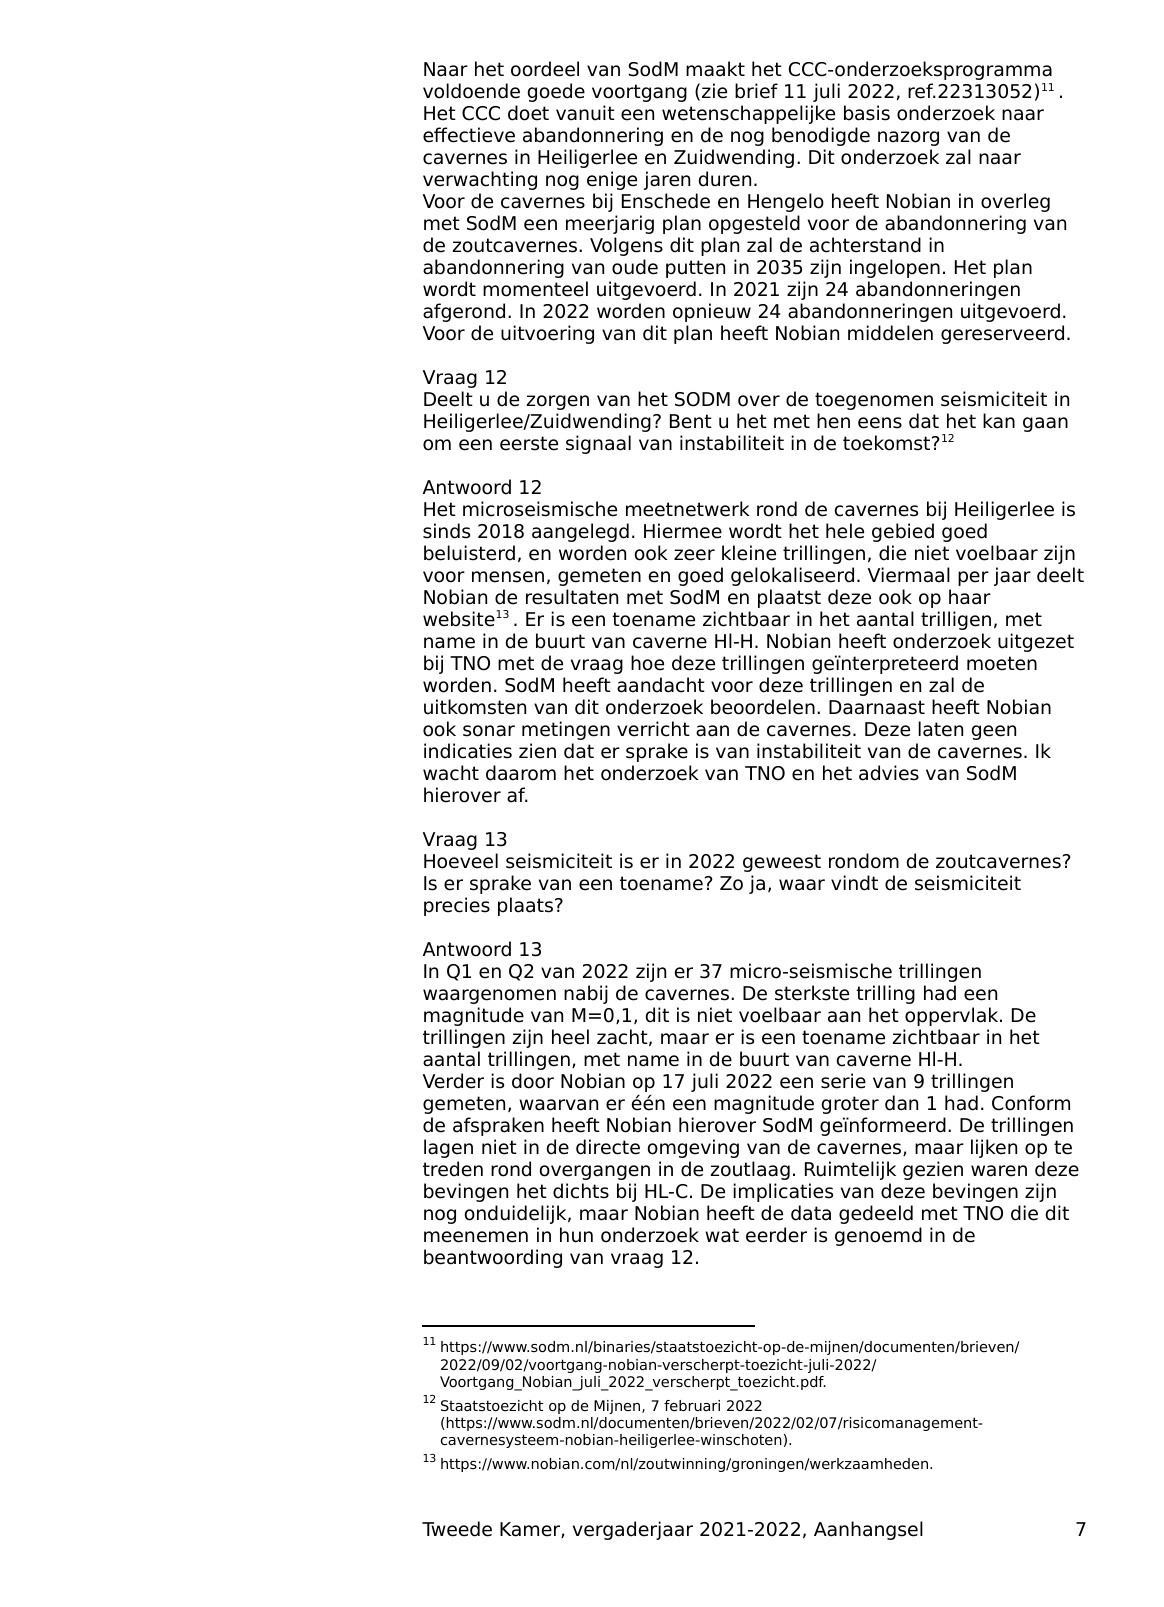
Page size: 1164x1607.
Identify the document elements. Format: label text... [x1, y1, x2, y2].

text https://www.sodm.nl/binaries/staatstoezicht-op-de-mijnen/documenten/brieven/2022/09/02/voortgang-nobian-verscherpt-toezicht-juli-2022/Voortgang_Nobian_juli_2022_verscherpt_toezicht.pdf. [422, 1335, 1087, 1391]
text Het microseismische meetnetwerk rond de cavernes bij Heiligerlee is sinds 2018 aangelegd. Hiermee wordt het hele gebied goed beluisterd, en worden ook zeer kleine trillingen, die niet voelbaar zijn voor mensen, gemeten en goed gelokaliseerd. Viermaal per jaar deelt Nobian de resultaten met SodM en plaatst deze ook op haar website. Er is een toename zichtbaar in het aantal trilligen, met name in de buurt van caverne Hl-H. Nobian heeft onderzoek uitgezet bij TNO met de vraag hoe deze trillingen geïnterpreteerd moeten worden. SodM heeft aandacht voor deze trillingen en zal de uitkomsten van dit onderzoek beoordelen. Daarnaast heeft Nobian ook sonar metingen verricht aan de cavernes. Deze laten geen indicaties zien dat er sprake is van instabiliteit van de cavernes. Ik wacht daarom het onderzoek van TNO en het advies van SodM hierover af. [422, 499, 1087, 807]
text Deelt u de zorgen van het SODM over de toegenomen seismiciteit in Heiligerlee/Zuidwending? Bent u het met hen eens dat het kan gaan om een eerste signaal van instabiliteit in de toekomst? [422, 389, 1087, 455]
text Naar het oordeel van SodM maakt het CCC-onderzoeksprogramma voldoende goede voortgang (zie brief 11 juli 2022, ref.22313052). Het CCC doet vanuit een wetenschappelijke basis onderzoek naar effectieve abandonnering en de nog benodigde nazorg van de cavernes in Heiligerlee en Zuidwending. Dit onderzoek zal naar verwachting nog enige jaren duren. [422, 59, 1087, 191]
text Vraag 13 [422, 829, 1087, 851]
text In Q1 en Q2 van 2022 zijn er 37 micro-seismische trillingen waargenomen nabij de cavernes. De sterkste trilling had een magnitude van M=0,1, dit is niet voelbaar aan het oppervlak. De trillingen zijn heel zacht, maar er is een toename zichtbaar in het aantal trillingen, met name in de buurt van caverne Hl-H. [422, 961, 1087, 1071]
text Vraag 12 [422, 367, 1087, 389]
text Voor de cavernes bij Enschede en Hengelo heeft Nobian in overleg met SodM een meerjarig plan opgesteld voor de abandonnering van de zoutcavernes. Volgens dit plan zal de achterstand in abandonnering van oude putten in 2035 zijn ingelopen. Het plan wordt momenteel uitgevoerd. In 2021 zijn 24 abandonneringen afgerond. In 2022 worden opnieuw 24 abandonneringen uitgevoerd. Voor de uitvoering van dit plan heeft Nobian middelen gereserveerd. [422, 191, 1087, 345]
text Antwoord 13 [422, 939, 1087, 961]
text Staatstoezicht op de Mijnen, 7 februari 2022 (https://www.sodm.nl/documenten/brieven/2022/02/07/risicomanagement-cavernesysteem-nobian-heiligerlee-winschoten). [422, 1393, 1087, 1449]
text Hoeveel seismiciteit is er in 2022 geweest rondom de zoutcavernes? Is er sprake van een toename? Zo ja, waar vindt de seismiciteit precies plaats? [422, 851, 1087, 917]
text Antwoord 12 [422, 477, 1087, 499]
text Verder is door Nobian op 17 juli 2022 een serie van 9 trillingen gemeten, waarvan er één een magnitude groter dan 1 had. Conform de afspraken heeft Nobian hierover SodM geïnformeerd. De trillingen lagen niet in de directe omgeving van de cavernes, maar lijken op te treden rond overgangen in de zoutlaag. Ruimtelijk gezien waren deze bevingen het dichts bij HL-C. De implicaties van deze bevingen zijn nog onduidelijk, maar Nobian heeft de data gedeeld met TNO die dit meenemen in hun onderzoek wat eerder is genoemd in de beantwoording van vraag 12. [422, 1071, 1087, 1269]
text https://www.nobian.com/nl/zoutwinning/groningen/werkzaamheden. [422, 1452, 1087, 1474]
